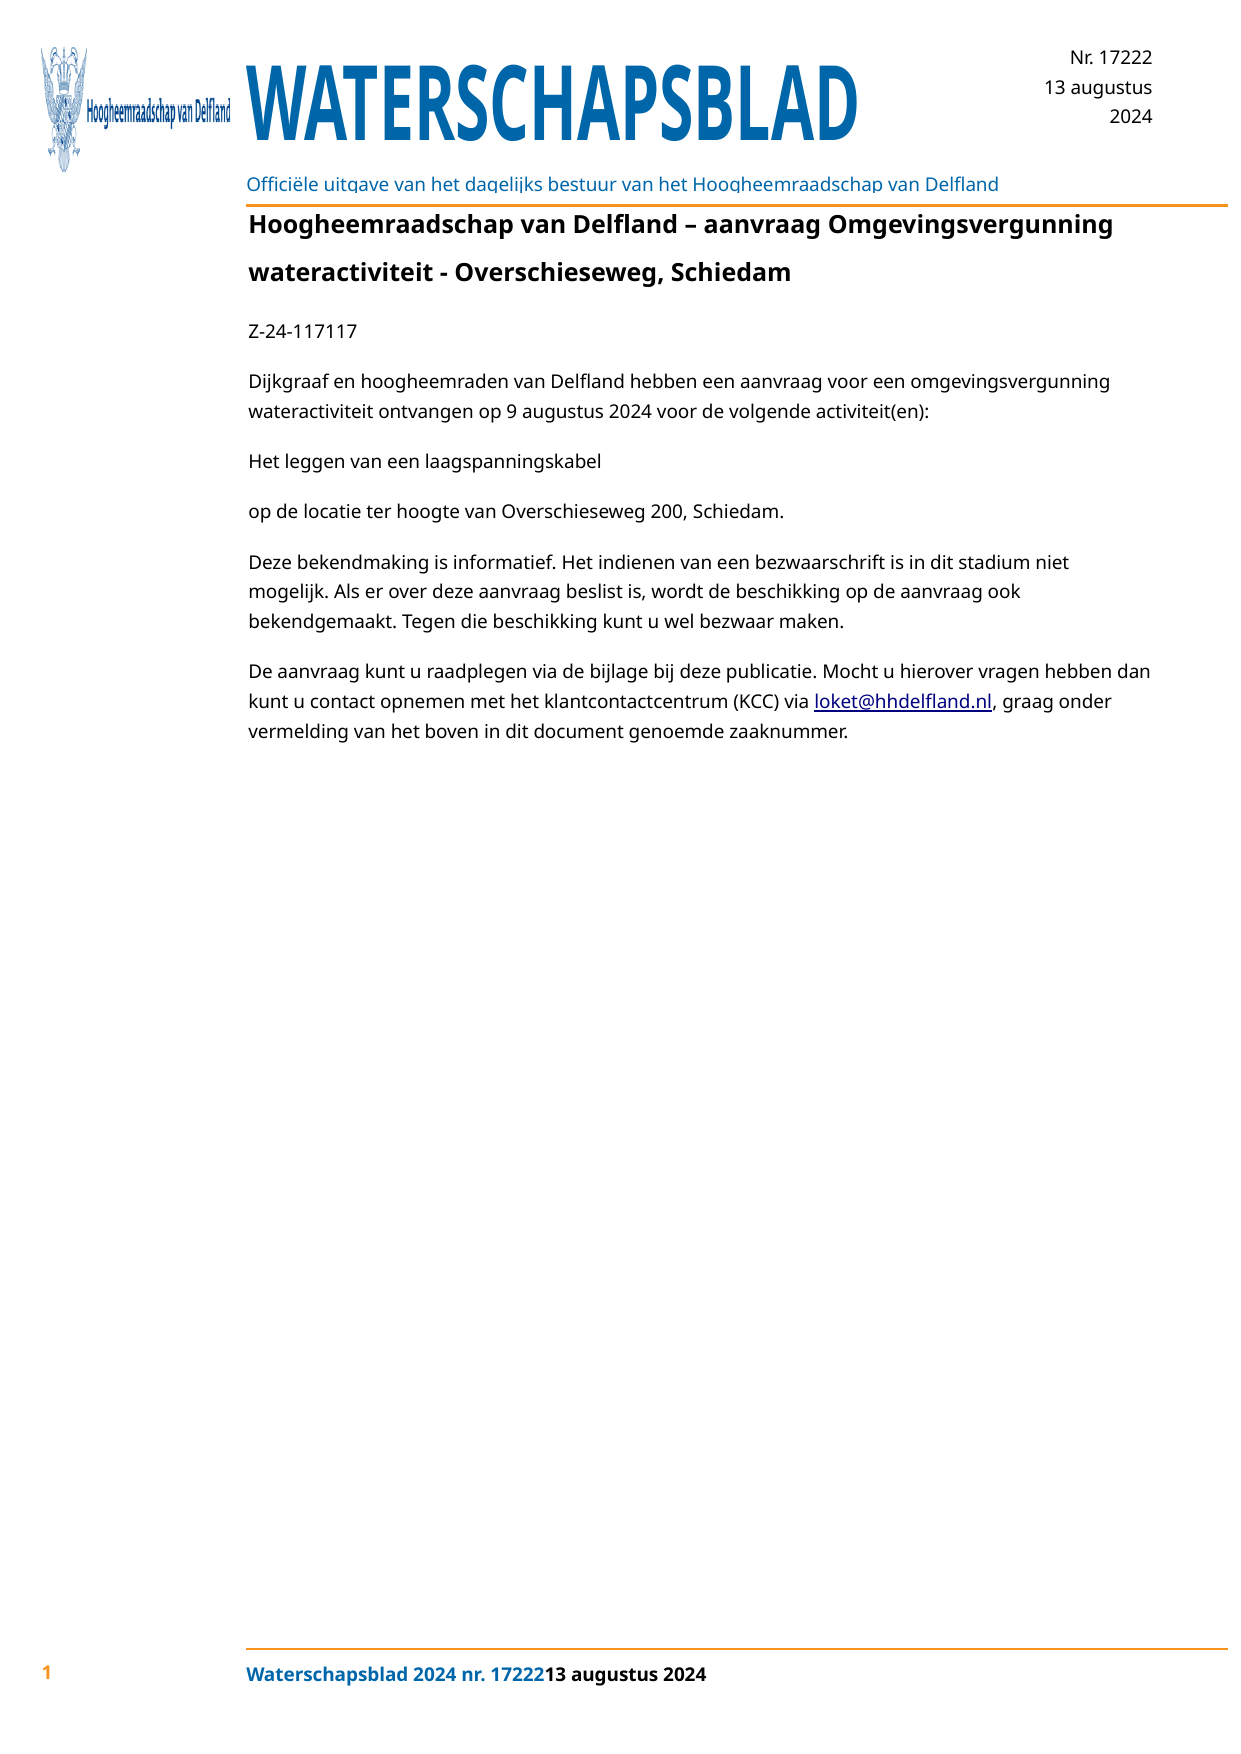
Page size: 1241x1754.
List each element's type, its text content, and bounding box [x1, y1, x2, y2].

text Dijkgraaf en hoogheemraden van Delfland hebben een aanvraag voor een omgevingsvergunning wateractiviteit ontvangen op 9 augustus 2024 voor de volgende activiteit(en): [248, 368, 1152, 424]
text Het leggen van een laagspanningskabel [248, 448, 1152, 474]
text op de locatie ter hoogte van Overschieseweg 200, Schiedam. [248, 499, 1152, 524]
text Z-24-117117 [248, 318, 1152, 344]
picture [41, 47, 231, 172]
text Deze bekendmaking is informatief. Het indienen van een bezwaarschrift is in dit stadium niet mogelijk. Als er over deze aanvraag beslist is, wordt de beschikking op de aanvraag ook bekendgemaakt. Tegen die beschikking kunt u wel bezwaar maken. [248, 549, 1152, 634]
text De aanvraag kunt u raadplegen via de bijlage bij deze publicatie. Mocht u hierover vragen hebben dan kunt u contact opnemen met het klantcontactcentrum (KCC) via loket@hhdelfland.nl, graag onder vermelding van het boven in dit document genoemde zaaknummer. [248, 659, 1152, 744]
text Hoogheemraadschap van Delfland – aanvraag Omgevingsvergunning wateractiviteit - Overschieseweg, Schiedam [248, 207, 1152, 288]
